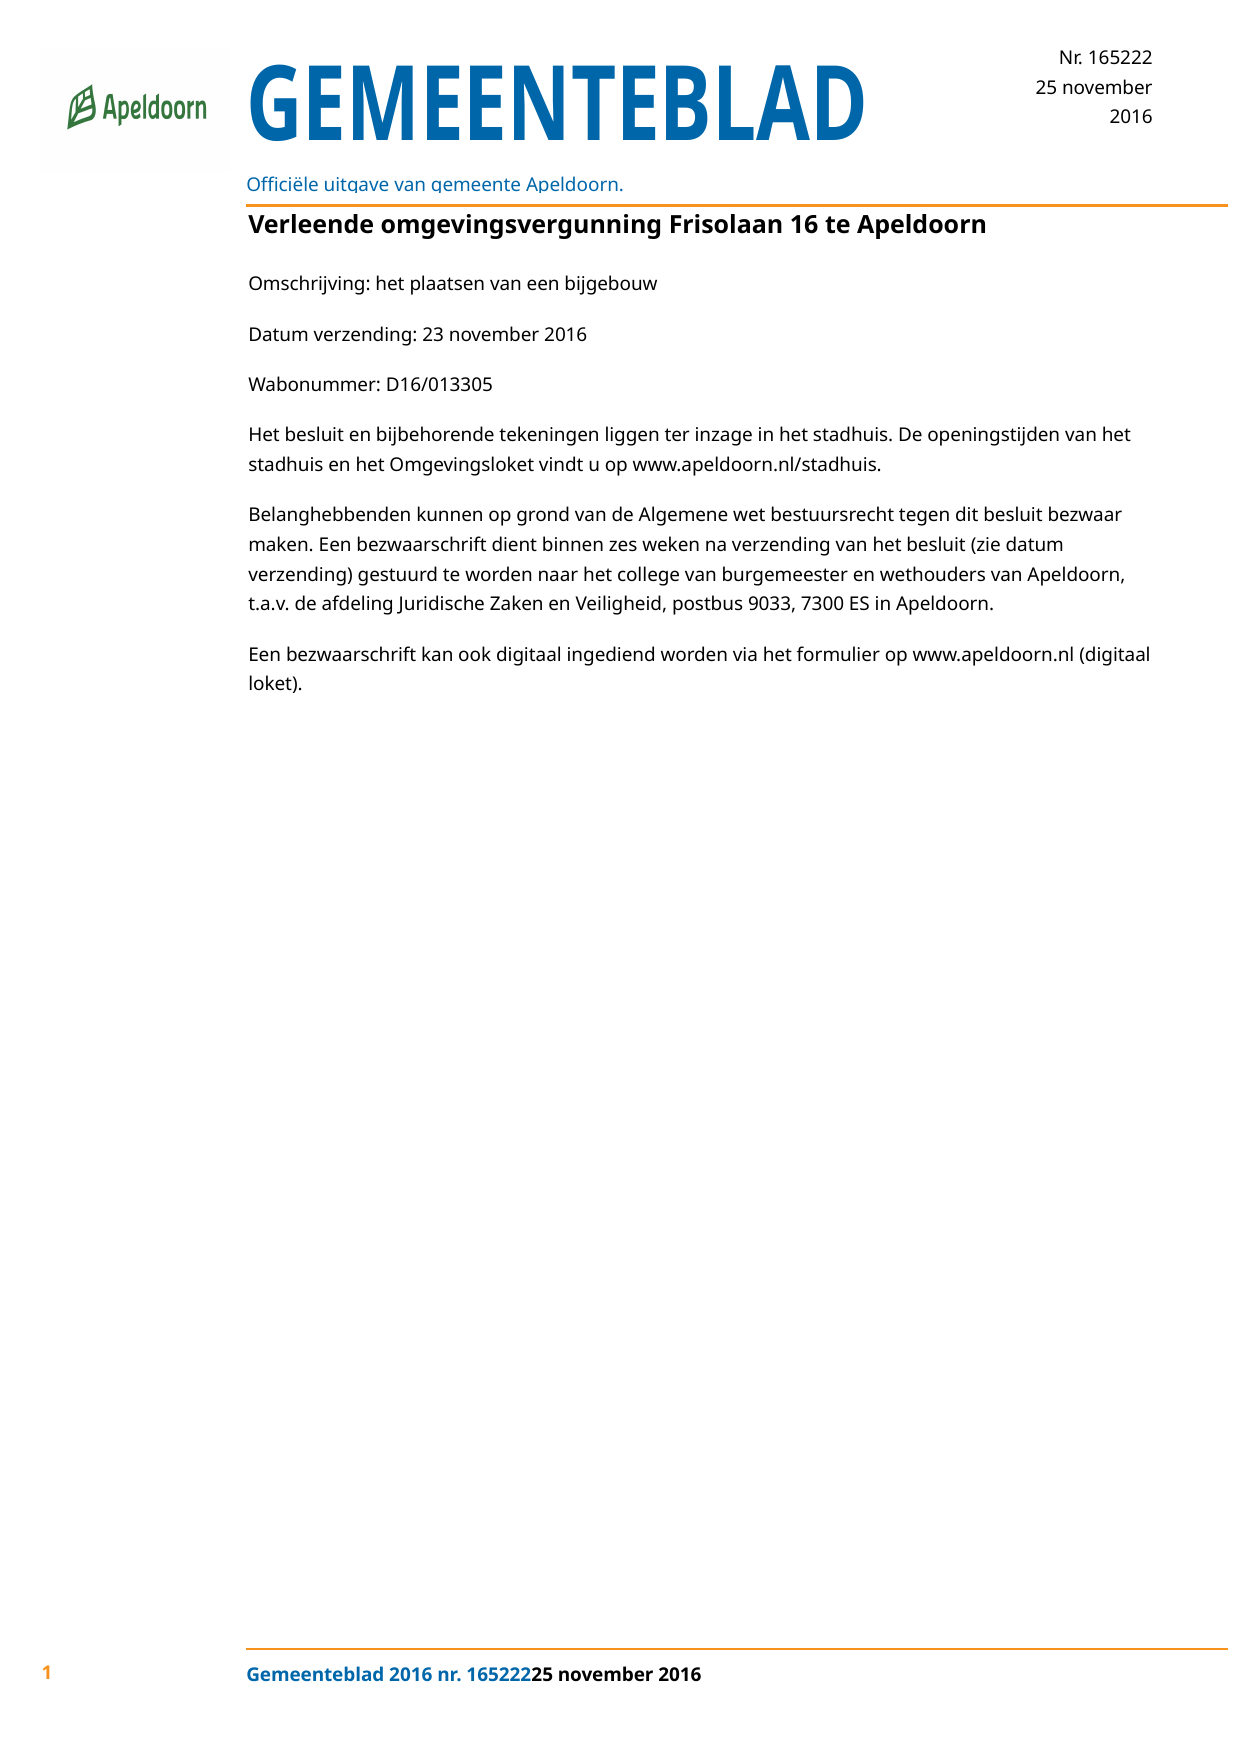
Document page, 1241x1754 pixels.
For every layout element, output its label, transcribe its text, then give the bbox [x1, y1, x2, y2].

text Datum verzending: 23 november 2016 [248, 321, 1152, 346]
text Belanghebbenden kunnen op grond van de Algemene wet bestuursrecht tegen dit besluit bezwaar maken. Een bezwaarschrift dient binnen zes weken na verzending van het besluit (zie datum verzending) gestuurd te worden naar het college van burgemeester en wethouders van Apeldoorn, t.a.v. de afdeling Juridische Zaken en Veiligheid, postbus 9033, 7300 ES in Apeldoorn. [248, 502, 1152, 616]
picture [41, 47, 231, 172]
text Een bezwaarschrift kan ook digitaal ingediend worden via het formulier op www.apeldoorn.nl (digitaal loket). [248, 641, 1152, 696]
text Het besluit en bijbehorende tekeningen liggen ter inzage in het stadhuis. De openingstijden van het stadhuis en het Omgevingsloket vindt u op www.apeldoorn.nl/stadhuis. [248, 422, 1152, 477]
text Omschrijving: het plaatsen van een bijgebouw [248, 270, 1152, 296]
text Verleende omgevingsvergunning Frisolaan 16 te Apeldoorn [248, 207, 1152, 241]
text Wabonummer: D16/013305 [248, 371, 1152, 397]
